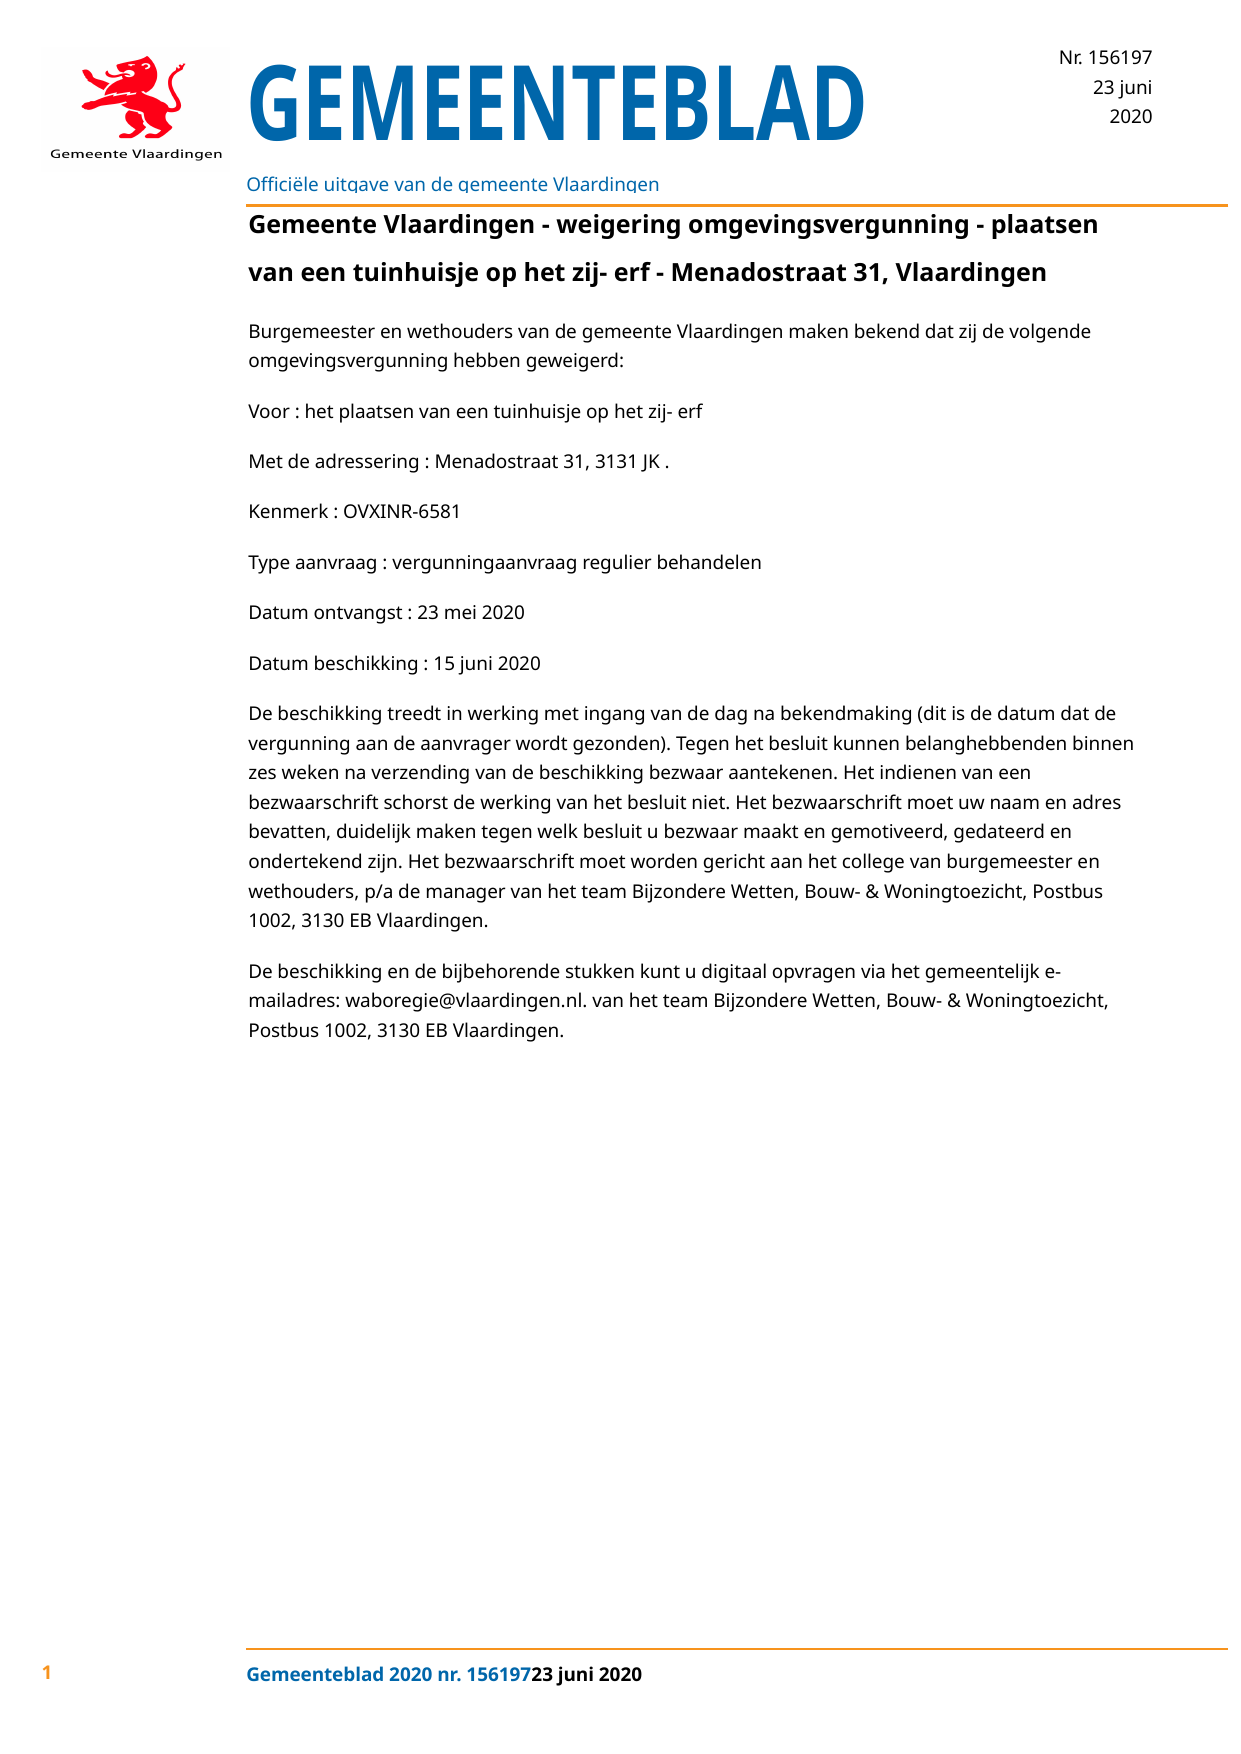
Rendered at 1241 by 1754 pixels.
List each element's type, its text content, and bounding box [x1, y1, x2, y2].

text Burgemeester en wethouders van de gemeente Vlaardingen maken bekend dat zij de volgende omgevingsvergunning hebben geweigerd: [248, 318, 1152, 373]
text Met de adressering : Menadostraat 31, 3131 JK . [248, 448, 1152, 474]
text Type aanvraag : vergunningaanvraag regulier behandelen [248, 549, 1152, 575]
text Datum ontvangst : 23 mei 2020 [248, 599, 1152, 625]
text Kenmerk : OVXINR-6581 [248, 499, 1152, 524]
text Datum beschikking : 15 juni 2020 [248, 650, 1152, 676]
text Voor : het plaatsen van een tuinhuisje op het zij- erf [248, 398, 1152, 424]
text Gemeente Vlaardingen - weigering omgevingsvergunning - plaatsen van een tuinhuisje op het zij- erf - Menadostraat 31, Vlaardingen [248, 207, 1152, 288]
text De beschikking en de bijbehorende stukken kunt u digitaal opvragen via het gemeentelijk e-mailadres: waboregie@vlaardingen.nl. van het team Bijzondere Wetten, Bouw- & Woningtoezicht, Postbus 1002, 3130 EB Vlaardingen. [248, 958, 1152, 1043]
text De beschikking treedt in werking met ingang van de dag na bekendmaking (dit is de datum dat de vergunning aan de aanvrager wordt gezonden). Tegen het besluit kunnen belanghebbenden binnen zes weken na verzending van de beschikking bezwaar aantekenen. Het indienen van een bezwaarschrift schorst de werking van het besluit niet. Het bezwaarschrift moet uw naam en adres bevatten, duidelijk maken tegen welk besluit u bezwaar maakt en gemotiveerd, gedateerd en ondertekend zijn. Het bezwaarschrift moet worden gericht aan het college van burgemeester en wethouders, p/a de manager van het team Bijzondere Wetten, Bouw- & Woningtoezicht, Postbus 1002, 3130 EB Vlaardingen. [248, 700, 1152, 933]
picture [41, 47, 231, 172]
